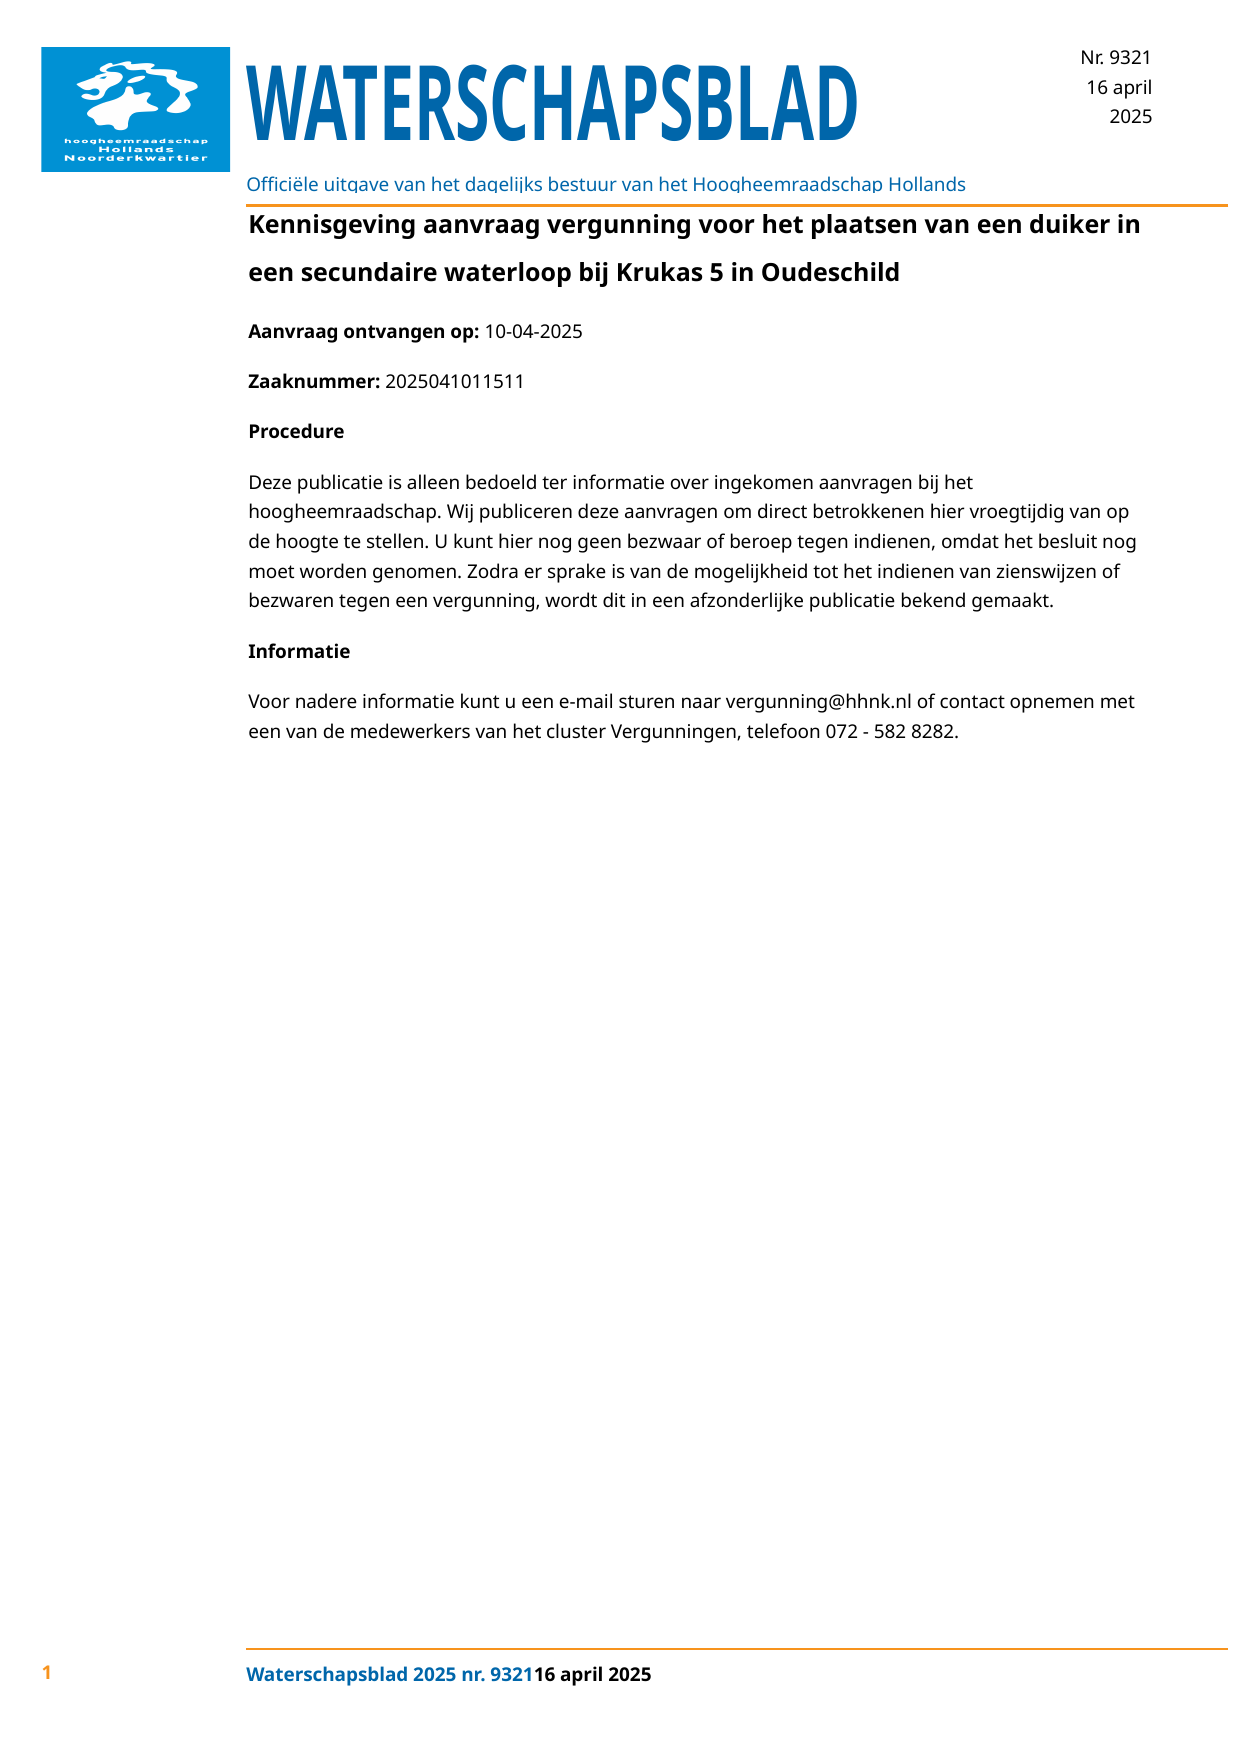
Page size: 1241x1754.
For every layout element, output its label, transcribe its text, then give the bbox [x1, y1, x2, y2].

picture [129, 76, 144, 82]
picture [118, 62, 197, 112]
text Informatie [248, 638, 1152, 664]
picture [88, 87, 157, 130]
text Voor nadere informatie kunt u een e-mail sturen naar vergunning@hhnk.nl of contact opnemen met een van de medewerkers van het cluster Vergunningen, telefoon 072 - 582 8282. [248, 688, 1152, 744]
picture [78, 64, 122, 99]
text Kennisgeving aanvraag vergunning voor het plaatsen van een duiker in een secundaire waterloop bij Krukas 5 in Oudeschild [248, 207, 1152, 288]
text Deze publicatie is alleen bedoeld ter informatie over ingekomen aanvragen bij het hoogheemraadschap. Wij publiceren deze aanvragen om direct betrokkenen hier vroegtijdig van op de hoogte te stellen. U kunt hier nog geen bezwaar of beroep tegen indienen, omdat het besluit nog moet worden genomen. Zodra er sprake is van de mogelijkheid tot het indienen van zienswijzen of bezwaren tegen een vergunning, wordt dit in een afzonderlijke publicatie bekend gemaakt. [248, 469, 1152, 613]
text Procedure [248, 419, 1152, 444]
text Aanvraag ontvangen op: 10-04-2025 [248, 318, 1152, 344]
text Zaaknummer: 2025041011511 [248, 368, 1152, 394]
